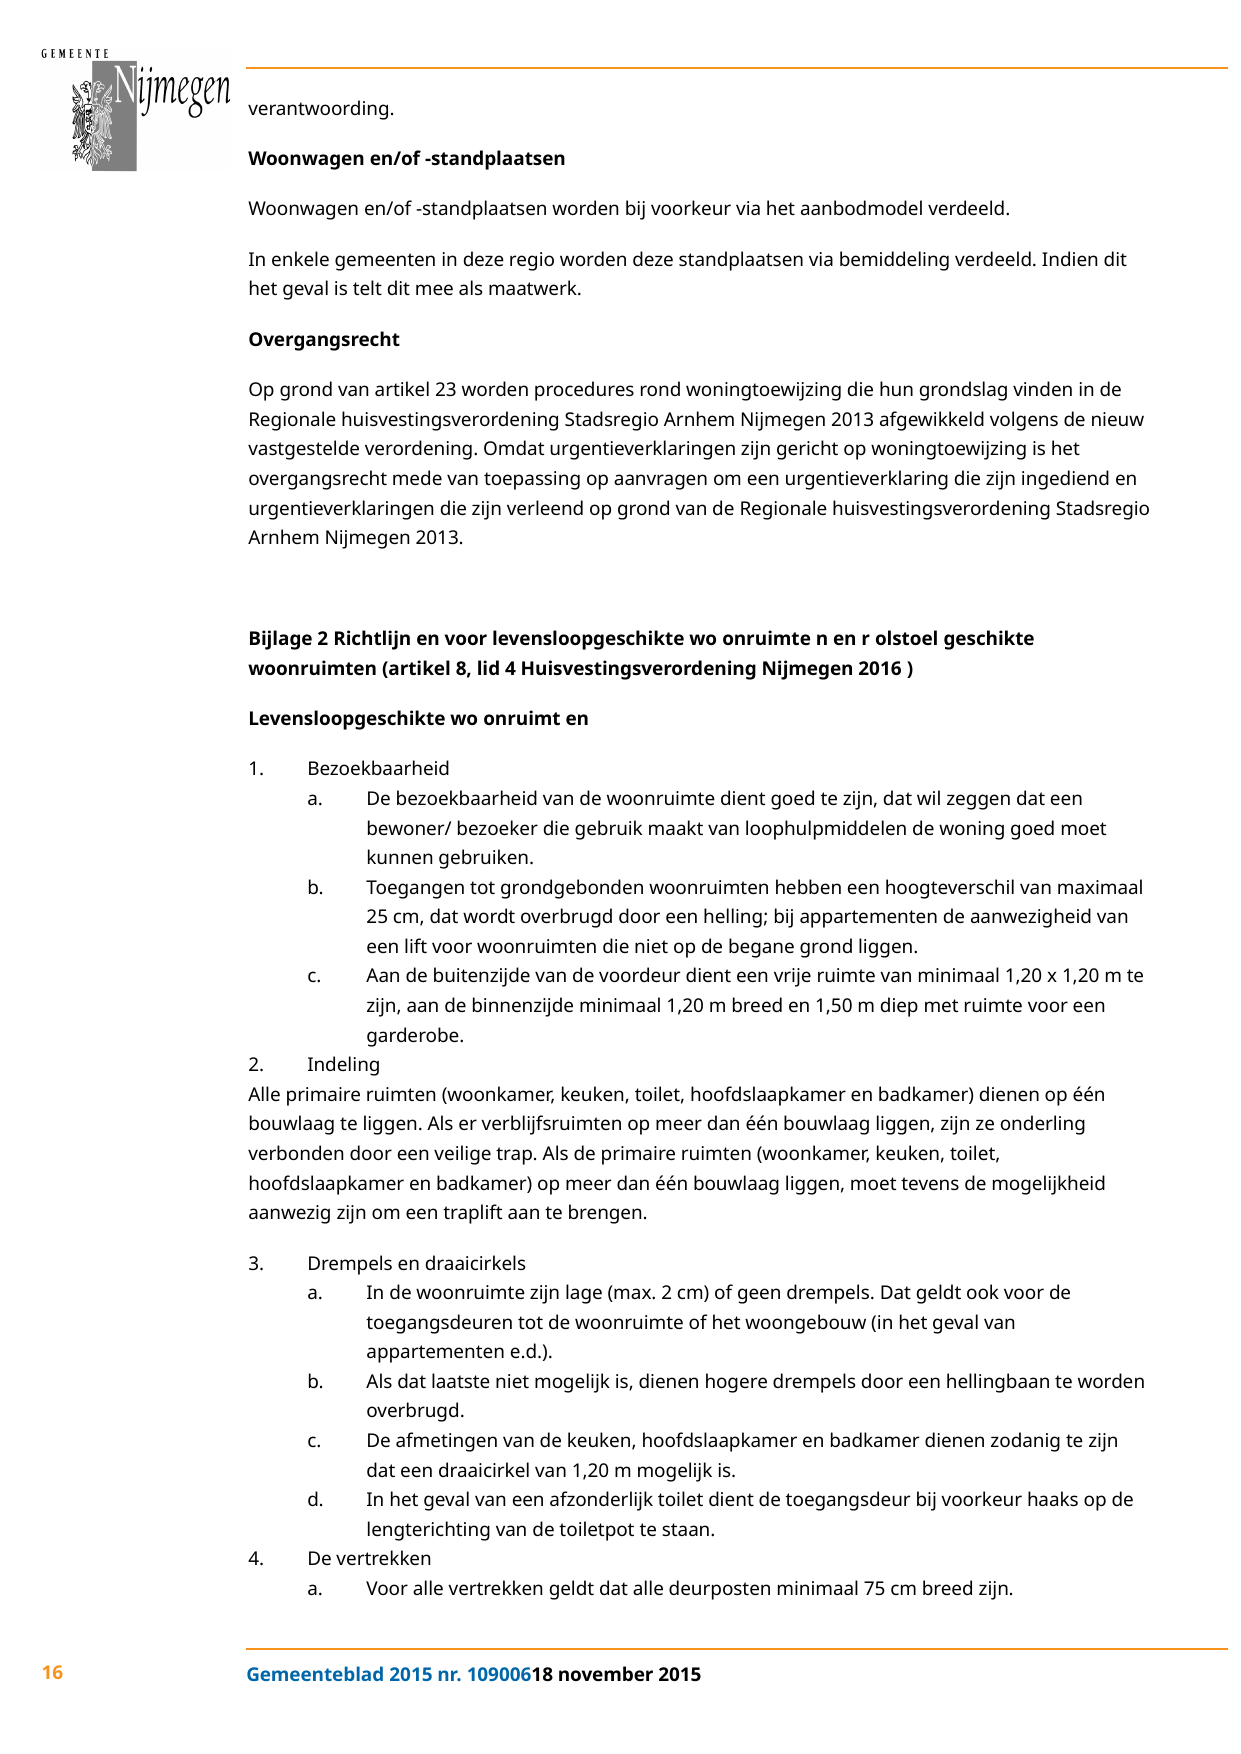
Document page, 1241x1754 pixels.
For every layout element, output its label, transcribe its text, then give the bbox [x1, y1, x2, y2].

text Woonwagen en/of -standplaatsen worden bij voorkeur via het aanbodmodel verdeeld. [248, 196, 1152, 221]
text In enkele gemeenten in deze regio worden deze standplaatsen via bemiddeling verdeeld. Indien dit het geval is telt dit mee als maatwerk. [248, 246, 1152, 301]
list Toegangen tot grondgebonden woonruimten hebben een hoogteverschil van maximaal 25 cm, dat wordt overbrugd door een helling; bij appartementen de aanwezigheid van een lift voor woonruimten die niet op de begane grond liggen. [307, 874, 1152, 959]
list De afmetingen van de keuken, hoofdslaapkamer en badkamer dienen zodanig te zijn dat een draaicirkel van 1,20 m mogelijk is. [307, 1427, 1152, 1483]
text Woonwagen en/of -standplaatsen [248, 145, 1152, 171]
list Aan de buitenzijde van de voordeur dient een vrije ruimte van minimaal 1,20 x 1,20 m te zijn, aan de binnenzijde minimaal 1,20 m breed en 1,50 m diep met ruimte voor een garderobe. [307, 963, 1152, 1048]
text Overgangsrecht [248, 326, 1152, 352]
text Alle primaire ruimten (woonkamer, keuken, toilet, hoofdslaapkamer en badkamer) dienen op één bouwlaag te liggen. Als er verblijfsruimten op meer dan één bouwlaag liggen, zijn ze onderling verbonden door een veilige trap. Als de primaire ruimten (woonkamer, keuken, toilet, hoofdslaapkamer en badkamer) op meer dan één bouwlaag liggen, moet tevens de mogelijkheid aanwezig zijn om een traplift aan te brengen. [248, 1081, 1152, 1225]
text Bijlage 2 Richtlijn en voor levensloopgeschikte wo onruimte n en r olstoel geschikte woonruimten (artikel 8, lid 4 Huisvestingsverordening Nijmegen 2016 ) [248, 625, 1152, 681]
text Op grond van artikel 23 worden procedures rond woningtoewijzing die hun grondslag vinden in de Regionale huisvestingsverordening Stadsregio Arnhem Nijmegen 2013 afgewikkeld volgens de nieuw vastgestelde verordening. Omdat urgentieverklaringen zijn gericht op woningtoewijzing is het overgangsrecht mede van toepassing op aanvragen om een urgentieverklaring die zijn ingediend en urgentieverklaringen die zijn verleend op grond van de Regionale huisvestingsverordening Stadsregio Arnhem Nijmegen 2013. [248, 376, 1152, 550]
list De bezoekbaarheid van de woonruimte dient goed te zijn, dat wil zeggen dat een bewoner/ bezoeker die gebruik maakt van loophulpmiddelen de woning goed moet kunnen gebruiken. [307, 785, 1152, 870]
list De vertrekken [248, 1546, 1152, 1571]
list Bezoekbaarheid [248, 756, 1152, 781]
list Indeling [248, 1051, 1152, 1077]
list In het geval van een afzonderlijk toilet dient de toegangsdeur bij voorkeur haaks op de lengterichting van de toiletpot te staan. [307, 1486, 1152, 1542]
list Voor alle vertrekken geldt dat alle deurposten minimaal 75 cm breed zijn. [307, 1575, 1152, 1601]
list Drempels en draaicirkels [248, 1250, 1152, 1276]
text Levensloopgeschikte wo onruimt en [248, 705, 1152, 731]
list In de woonruimte zijn lage (max. 2 cm) of geen drempels. Dat geldt ook voor de toegangsdeuren tot de woonruimte of het woongebouw (in het geval van appartementen e.d.). [307, 1279, 1152, 1364]
text verantwoording. [248, 95, 1152, 121]
list Als dat laatste niet mogelijk is, dienen hogere drempels door een hellingbaan te worden overbrugd. [307, 1368, 1152, 1423]
picture [41, 47, 231, 172]
